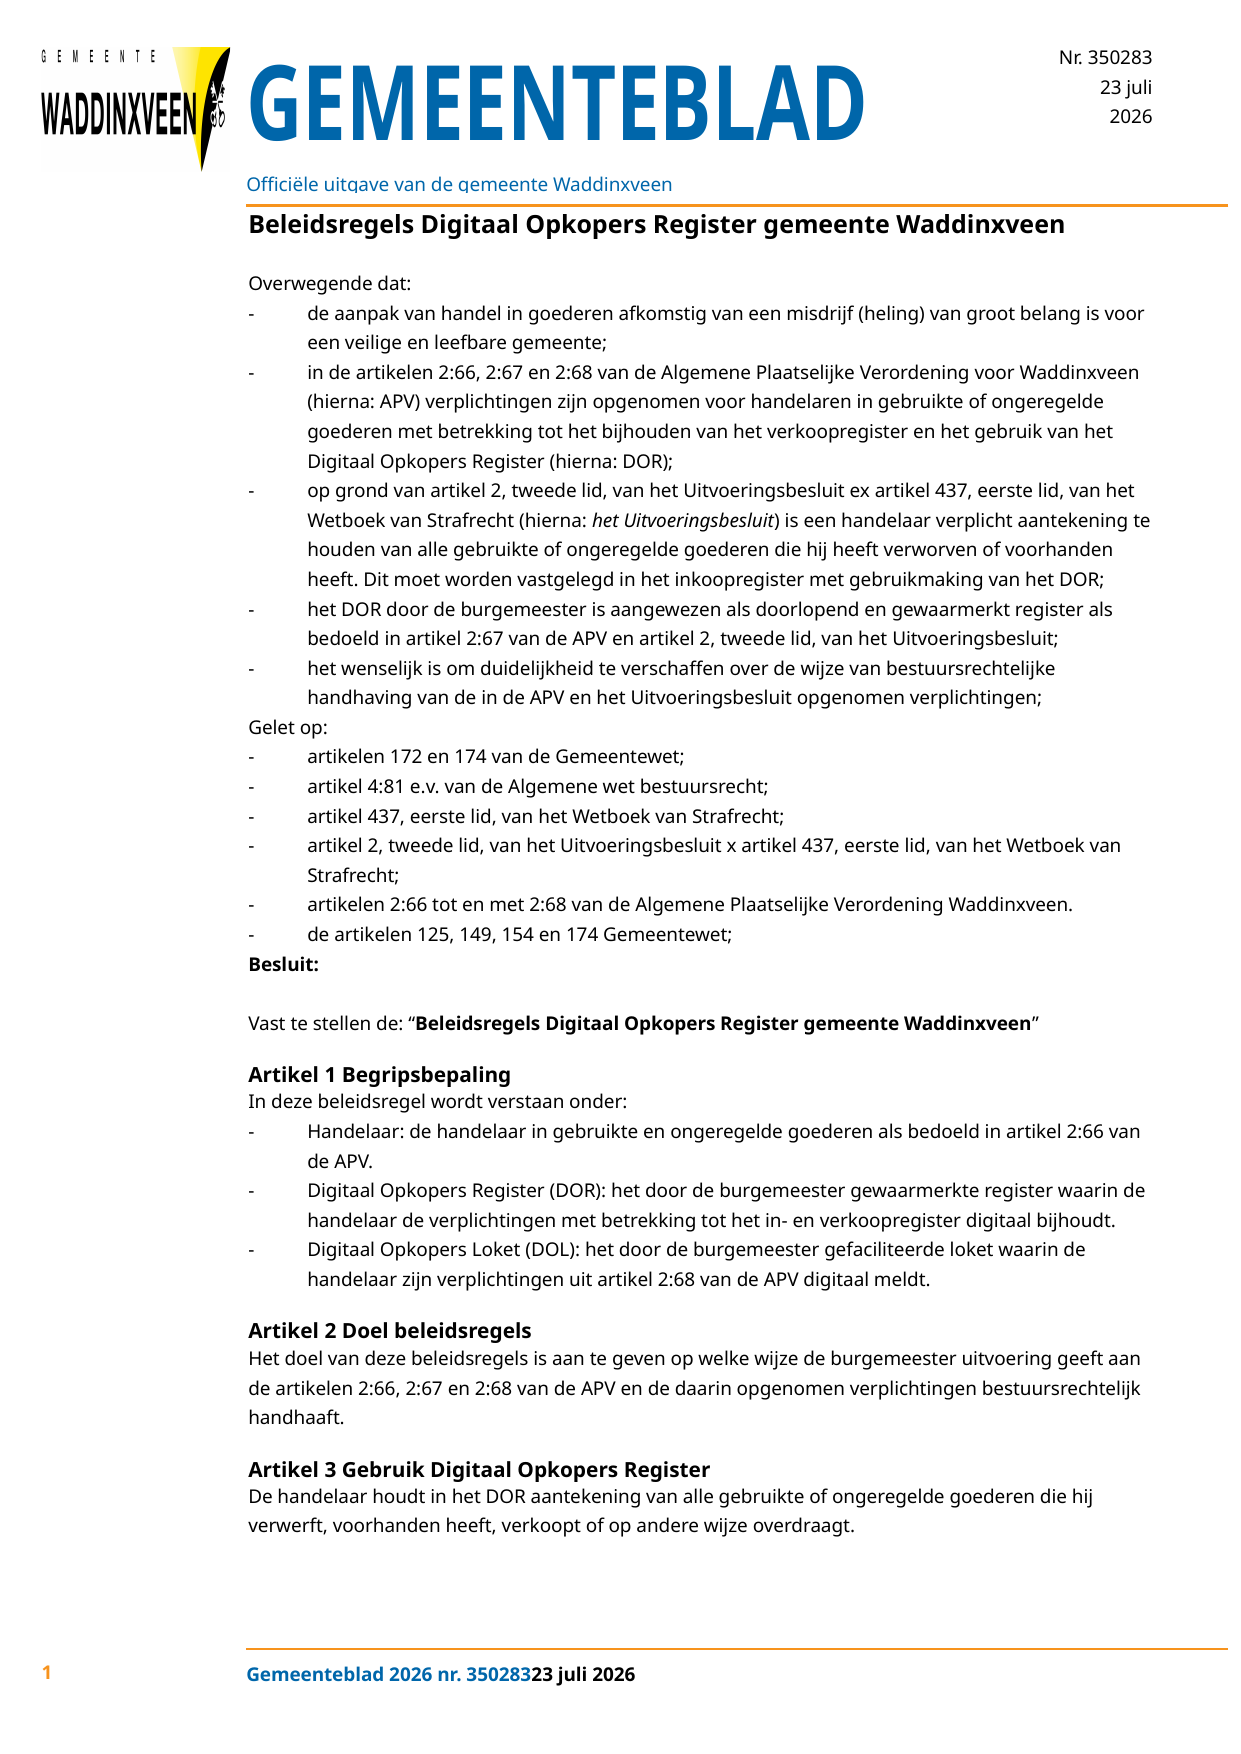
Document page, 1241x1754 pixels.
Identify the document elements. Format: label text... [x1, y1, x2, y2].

text Artikel 3 Gebruik Digitaal Opkopers Register [248, 1455, 1152, 1483]
list het wenselijk is om duidelijkheid te verschaffen over de wijze van bestuursrechtelijke handhaving van de in de APV en het Uitvoeringsbesluit opgenomen verplichtingen; [248, 655, 1152, 710]
text Besluit: [248, 951, 1152, 976]
list artikel 4:81 e.v. van de Algemene wet bestuursrecht; [248, 773, 1152, 799]
text Artikel 1 Begripsbepaling [248, 1060, 1152, 1089]
list artikel 437, eerste lid, van het Wetboek van Strafrecht; [248, 803, 1152, 828]
list artikelen 2:66 tot en met 2:68 van de Algemene Plaatselijke Verordening Waddinxveen. [248, 892, 1152, 917]
text Beleidsregels Digitaal Opkopers Register gemeente Waddinxveen [248, 207, 1152, 241]
list in de artikelen 2:66, 2:67 en 2:68 van de Algemene Plaatselijke Verordening voor Waddinxveen (hierna: APV) verplichtingen zijn opgenomen voor handelaren in gebruikte of ongeregelde goederen met betrekking tot het bijhouden van het verkoopregister en het gebruik van het Digitaal Opkopers Register (hierna: DOR); [248, 359, 1152, 473]
list de artikelen 125, 149, 154 en 174 Gemeentewet; [248, 921, 1152, 947]
text Gelet op: [248, 714, 1152, 740]
list Digitaal Opkopers Loket (DOL): het door de burgemeester gefaciliteerde loket waarin de handelaar zijn verplichtingen uit artikel 2:68 van de APV digitaal meldt. [248, 1237, 1152, 1292]
text In deze beleidsregel wordt verstaan onder: [248, 1089, 1152, 1114]
list artikelen 172 en 174 van de Gemeentewet; [248, 744, 1152, 769]
text Overwegende dat: [248, 270, 1152, 296]
list het DOR door de burgemeester is aangewezen als doorlopend en gewaarmerkt register als bedoeld in artikel 2:67 van de APV en artikel 2, tweede lid, van het Uitvoeringsbesluit; [248, 596, 1152, 651]
list op grond van artikel 2, tweede lid, van het Uitvoeringsbesluit ex artikel 437, eerste lid, van het Wetboek van Strafrecht (hierna: het Uitvoeringsbesluit) is een handelaar verplicht aantekening te houden van alle gebruikte of ongeregelde goederen die hij heeft verworven of voorhanden heeft. Dit moet worden vastgelegd in het inkoopregister met gebruikmaking van het DOR; [248, 477, 1152, 592]
text De handelaar houdt in het DOR aantekening van alle gebruikte of ongeregelde goederen die hij verwerft, voorhanden heeft, verkoopt of op andere wijze overdraagt. [248, 1483, 1152, 1538]
list Digitaal Opkopers Register (DOR): het door de burgemeester gewaarmerkte register waarin de handelaar de verplichtingen met betrekking tot het in- en verkoopregister digitaal bijhoudt. [248, 1177, 1152, 1233]
text Het doel van deze beleidsregels is aan te geven op welke wijze de burgemeester uitvoering geeft aan de artikelen 2:66, 2:67 en 2:68 van de APV en de daarin opgenomen verplichtingen bestuursrechtelijk handhaaft. [248, 1345, 1152, 1430]
picture [41, 47, 231, 172]
list artikel 2, tweede lid, van het Uitvoeringsbesluit x artikel 437, eerste lid, van het Wetboek van Strafrecht; [248, 832, 1152, 888]
text Vast te stellen de: “Beleidsregels Digitaal Opkopers Register gemeente Waddinxveen” [248, 1010, 1152, 1036]
list de aanpak van handel in goederen afkomstig van een misdrijf (heling) van groot belang is voor een veilige en leefbare gemeente; [248, 300, 1152, 355]
list Handelaar: de handelaar in gebruikte en ongeregelde goederen als bedoeld in artikel 2:66 van de APV. [248, 1118, 1152, 1174]
text Artikel 2 Doel beleidsregels [248, 1317, 1152, 1345]
